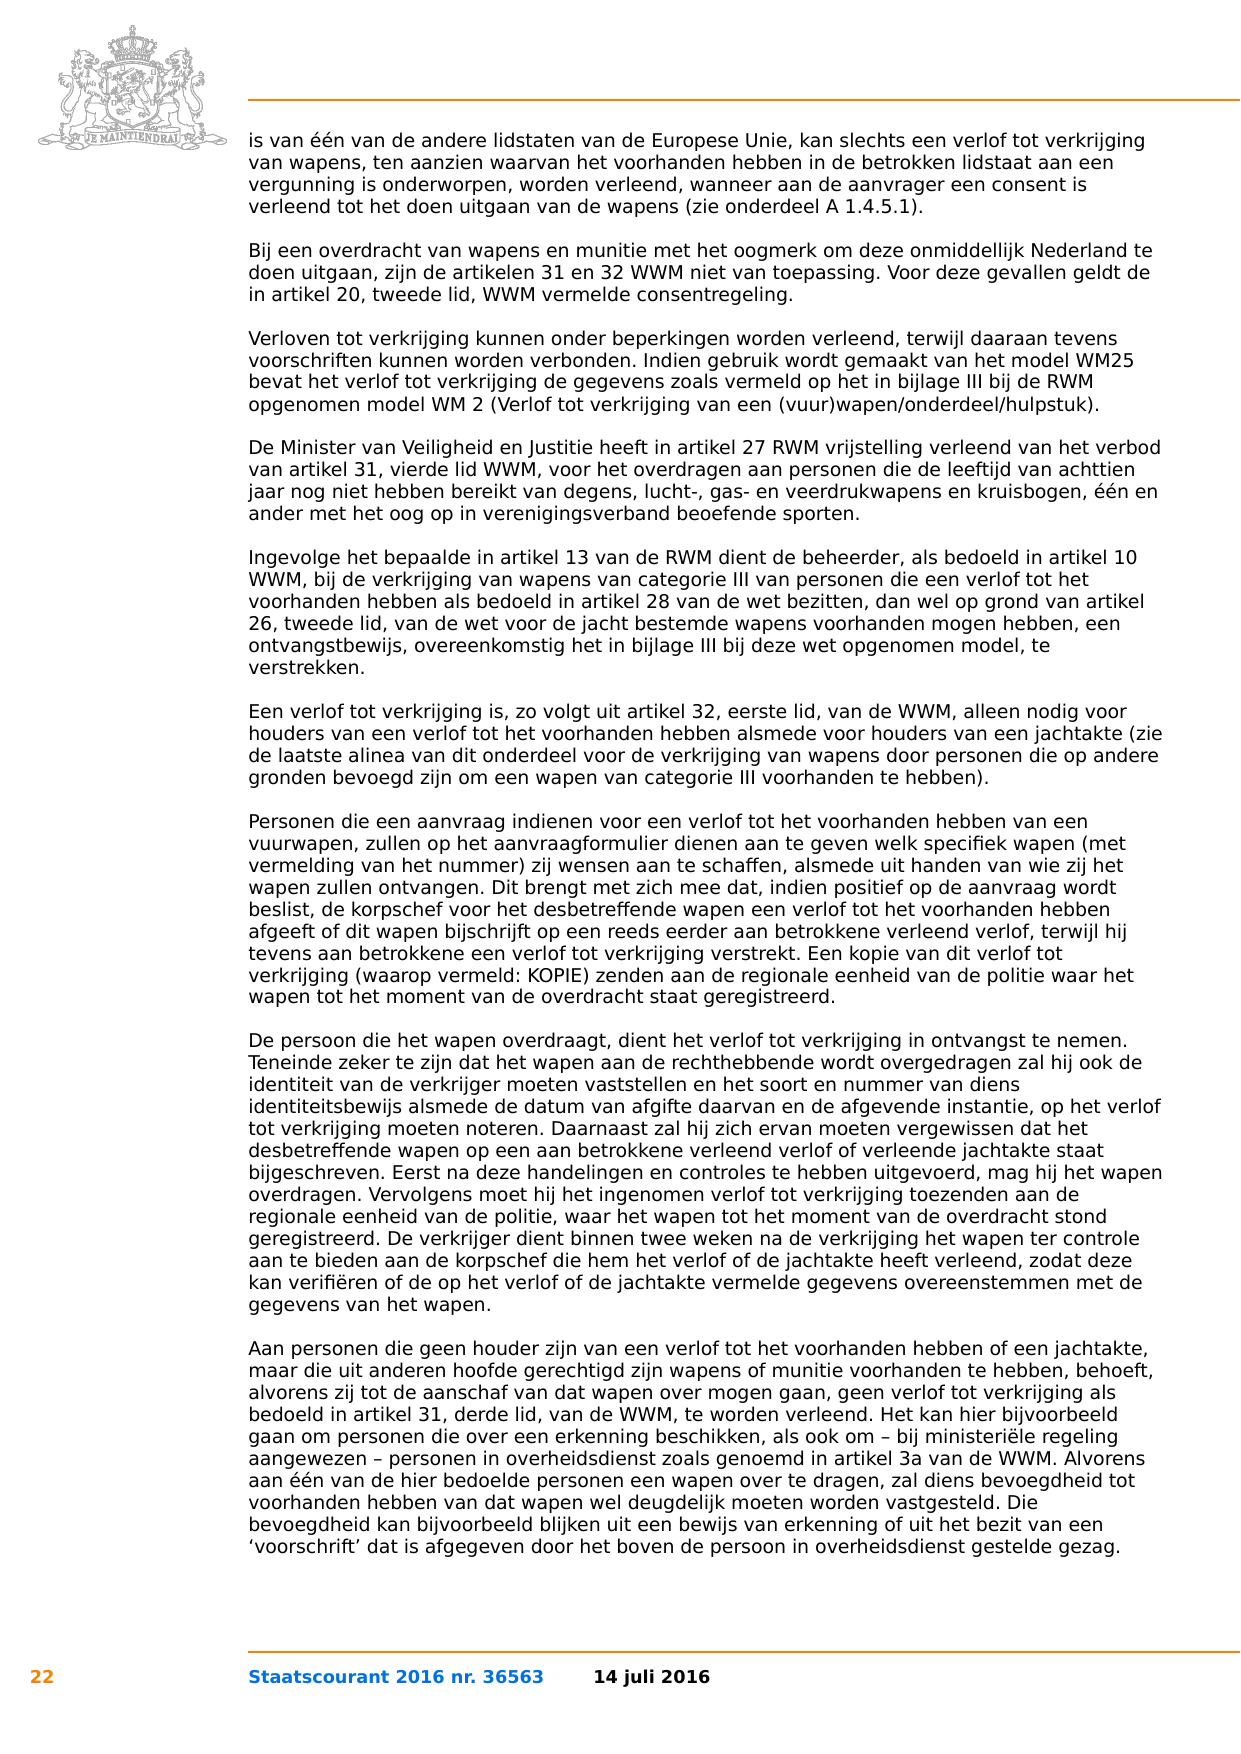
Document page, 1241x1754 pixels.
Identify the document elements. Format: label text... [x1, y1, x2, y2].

text Bij een overdracht van wapens en munitie met het oogmerk om deze onmiddellijk Nederland te doen uitgaan, zijn de artikelen 31 en 32 WWM niet van toepassing. Voor deze gevallen geldt de in artikel 20, tweede lid, WWM vermelde consentregeling. [248, 240, 1163, 306]
text Ingevolge het bepaalde in artikel 13 van de RWM dient de beheerder, als bedoeld in artikel 10 WWM, bij de verkrijging van wapens van categorie III van personen die een verlof tot het voorhanden hebben als bedoeld in artikel 28 van de wet bezitten, dan wel op grond van artikel 26, tweede lid, van de wet voor de jacht bestemde wapens voorhanden mogen hebben, een ontvangstbewijs, overeenkomstig het in bijlage III bij deze wet opgenomen model, te verstrekken. [248, 547, 1163, 679]
text Personen die een aanvraag indienen voor een verlof tot het voorhanden hebben van een vuurwapen, zullen op het aanvraagformulier dienen aan te geven welk specifiek wapen (met vermelding van het nummer) zij wensen aan te schaffen, alsmede uit handen van wie zij het wapen zullen ontvangen. Dit brengt met zich mee dat, indien positief op de aanvraag wordt beslist, de korpschef voor het desbetreffende wapen een verlof tot het voorhanden hebben afgeeft of dit wapen bijschrijft op een reeds eerder aan betrokkene verleend verlof, terwijl hij tevens aan betrokkene een verlof tot verkrijging verstrekt. Een kopie van dit verlof tot verkrijging (waarop vermeld: KOPIE) zenden aan de regionale eenheid van de politie waar het wapen tot het moment van de overdracht staat geregistreerd. [248, 811, 1163, 1008]
picture [38, 25, 227, 150]
text is van één van de andere lidstaten van de Europese Unie, kan slechts een verlof tot verkrijging van wapens, ten aanzien waarvan het voorhanden hebben in de betrokken lidstaat aan een vergunning is onderworpen, worden verleend, wanneer aan de aanvrager een consent is verleend tot het doen uitgaan van de wapens (zie onderdeel A 1.4.5.1). [248, 130, 1163, 218]
text Aan personen die geen houder zijn van een verlof tot het voorhanden hebben of een jachtakte, maar die uit anderen hoofde gerechtigd zijn wapens of munitie voorhanden te hebben, behoeft, alvorens zij tot de aanschaf van dat wapen over mogen gaan, geen verlof tot verkrijging als bedoeld in artikel 31, derde lid, van de WWM, te worden verleend. Het kan hier bijvoorbeeld gaan om personen die over een erkenning beschikken, als ook om – bij ministeriële regeling aangewezen – personen in overheidsdienst zoals genoemd in artikel 3a van de WWM. Alvorens aan één van de hier bedoelde personen een wapen over te dragen, zal diens bevoegdheid tot voorhanden hebben van dat wapen wel deugdelijk moeten worden vastgesteld. Die bevoegdheid kan bijvoorbeeld blijken uit een bewijs van erkenning of uit het bezit van een ‘voorschrift’ dat is afgegeven door het boven de persoon in overheidsdienst gestelde gezag. [248, 1338, 1163, 1558]
text Een verlof tot verkrijging is, zo volgt uit artikel 32, eerste lid, van de WWM, alleen nodig voor houders van een verlof tot het voorhanden hebben alsmede voor houders van een jachtakte (zie de laatste alinea van dit onderdeel voor de verkrijging van wapens door personen die op andere gronden bevoegd zijn om een wapen van categorie III voorhanden te hebben). [248, 701, 1163, 789]
text De Minister van Veiligheid en Justitie heeft in artikel 27 RWM vrijstelling verleend van het verbod van artikel 31, vierde lid WWM, voor het overdragen aan personen die de leeftijd van achttien jaar nog niet hebben bereikt van degens, lucht-, gas- en veerdrukwapens en kruisbogen, één en ander met het oog op in verenigingsverband beoefende sporten. [248, 437, 1163, 525]
text De persoon die het wapen overdraagt, dient het verlof tot verkrijging in ontvangst te nemen. Teneinde zeker te zijn dat het wapen aan de rechthebbende wordt overgedragen zal hij ook de identiteit van de verkrijger moeten vaststellen en het soort en nummer van diens identiteitsbewijs alsmede de datum van afgifte daarvan en de afgevende instantie, op het verlof tot verkrijging moeten noteren. Daarnaast zal hij zich ervan moeten vergewissen dat het desbetreffende wapen op een aan betrokkene verleend verlof of verleende jachtakte staat bijgeschreven. Eerst na deze handelingen en controles te hebben uitgevoerd, mag hij het wapen overdragen. Vervolgens moet hij het ingenomen verlof tot verkrijging toezenden aan de regionale eenheid van de politie, waar het wapen tot het moment van de overdracht stond geregistreerd. De verkrijger dient binnen twee weken na de verkrijging het wapen ter controle aan te bieden aan de korpschef die hem het verlof of de jachtakte heeft verleend, zodat deze kan verifiëren of de op het verlof of de jachtakte vermelde gegevens overeenstemmen met de gegevens van het wapen. [248, 1030, 1163, 1316]
text Verloven tot verkrijging kunnen onder beperkingen worden verleend, terwijl daaraan tevens voorschriften kunnen worden verbonden. Indien gebruik wordt gemaakt van het model WM25 bevat het verlof tot verkrijging de gegevens zoals vermeld op het in bijlage III bij de RWM opgenomen model WM 2 (Verlof tot verkrijging van een (vuur)wapen/onderdeel/hulpstuk). [248, 327, 1163, 415]
